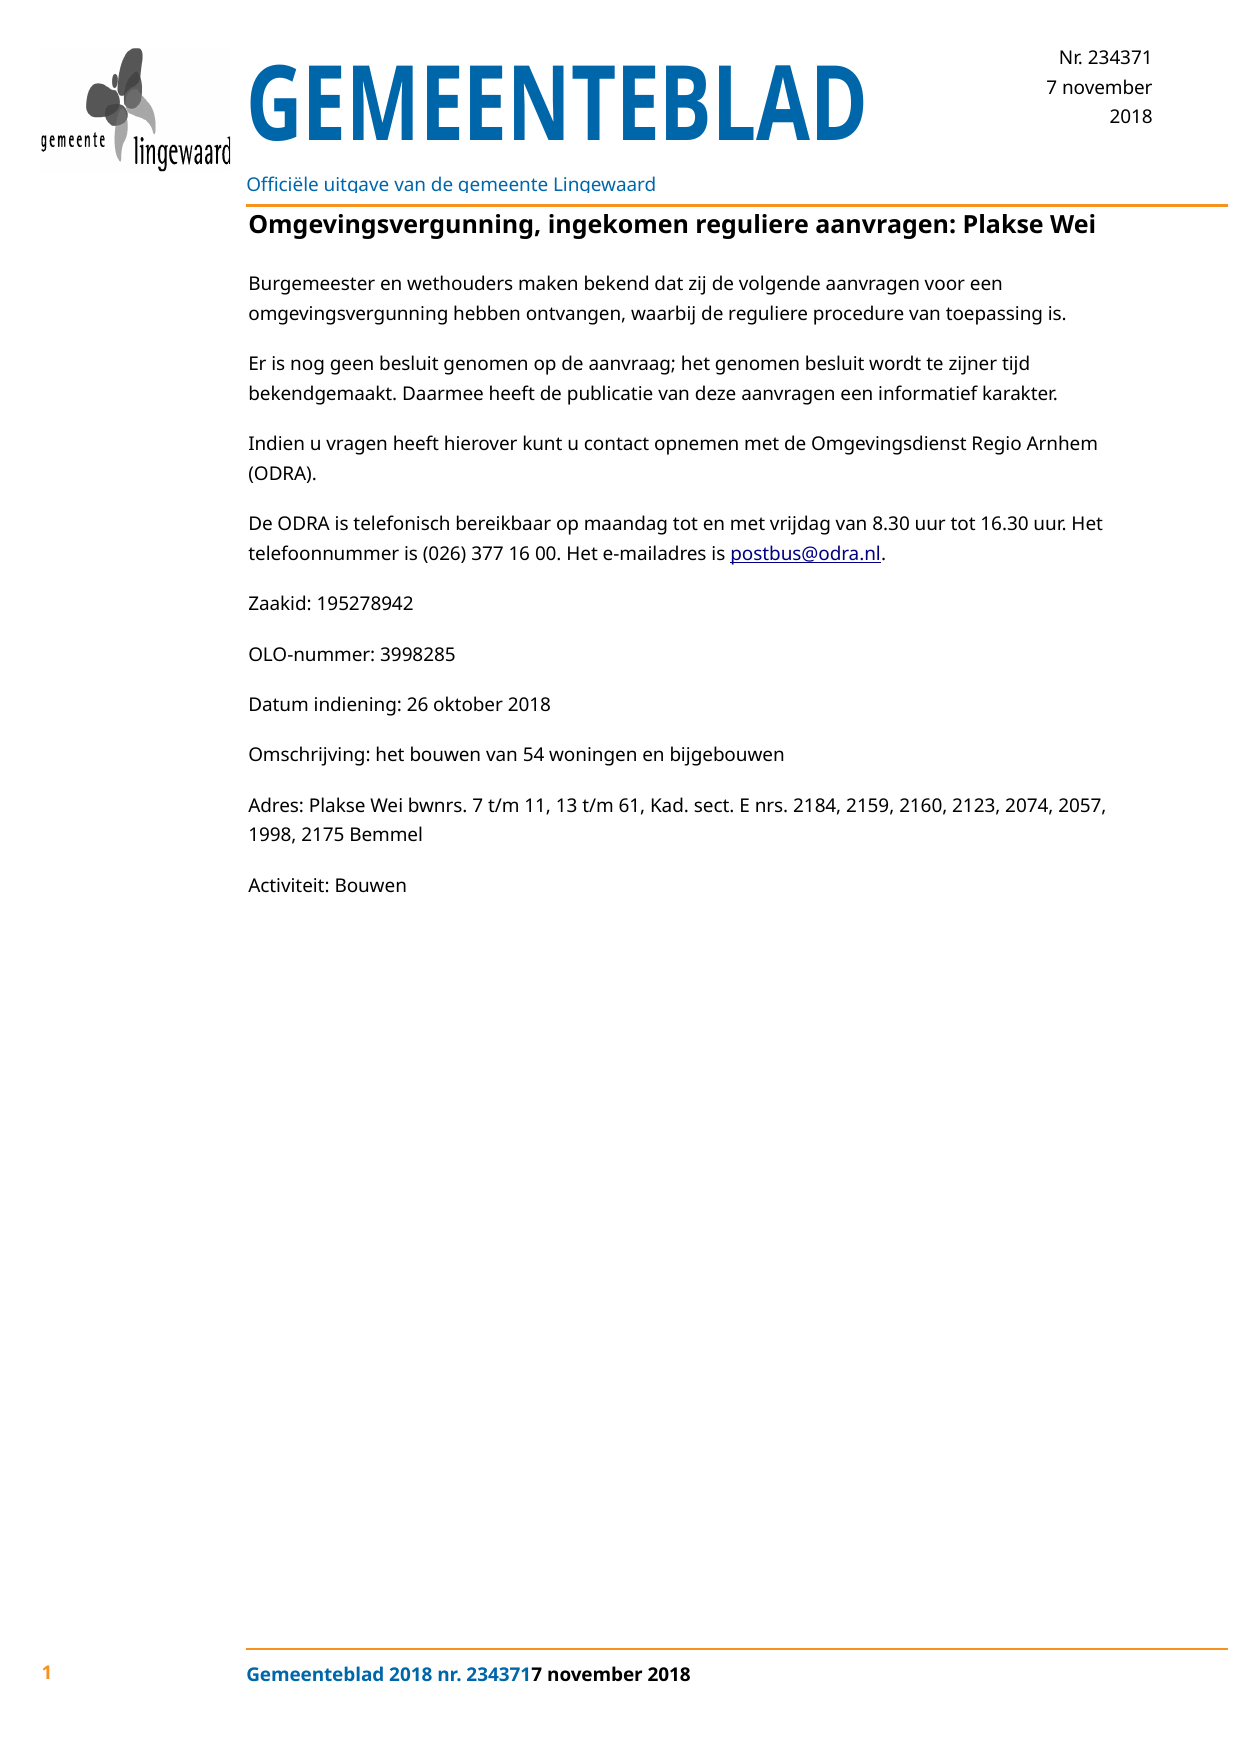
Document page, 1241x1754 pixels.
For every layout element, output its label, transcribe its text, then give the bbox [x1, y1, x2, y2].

text OLO-nummer: 3998285 [248, 641, 1152, 666]
text Er is nog geen besluit genomen op de aanvraag; het genomen besluit wordt te zijner tijd bekendgemaakt. Daarmee heeft de publicatie van deze aanvragen een informatief karakter. [248, 350, 1152, 406]
text Zaakid: 195278942 [248, 590, 1152, 616]
text Indien u vragen heeft hierover kunt u contact opnemen met de Omgevingsdienst Regio Arnhem (ODRA). [248, 430, 1152, 486]
text Activiteit: Bouwen [248, 872, 1152, 898]
picture [41, 47, 231, 172]
text Burgemeester en wethouders maken bekend dat zij de volgende aanvragen voor een omgevingsvergunning hebben ontvangen, waarbij de reguliere procedure van toepassing is. [248, 270, 1152, 326]
text Datum indiening: 26 oktober 2018 [248, 691, 1152, 717]
text Omschrijving: het bouwen van 54 woningen en bijgebouwen [248, 742, 1152, 767]
text De ODRA is telefonisch bereikbaar op maandag tot en met vrijdag van 8.30 uur tot 16.30 uur. Het telefoonnummer is (026) 377 16 00. Het e-mailadres is postbus@odra.nl. [248, 510, 1152, 566]
text Adres: Plakse Wei bwnrs. 7 t/m 11, 13 t/m 61, Kad. sect. E nrs. 2184, 2159, 2160, 2123, 2074, 2057, 1998, 2175 Bemmel [248, 792, 1152, 847]
text Omgevingsvergunning, ingekomen reguliere aanvragen: Plakse Wei [248, 207, 1152, 241]
